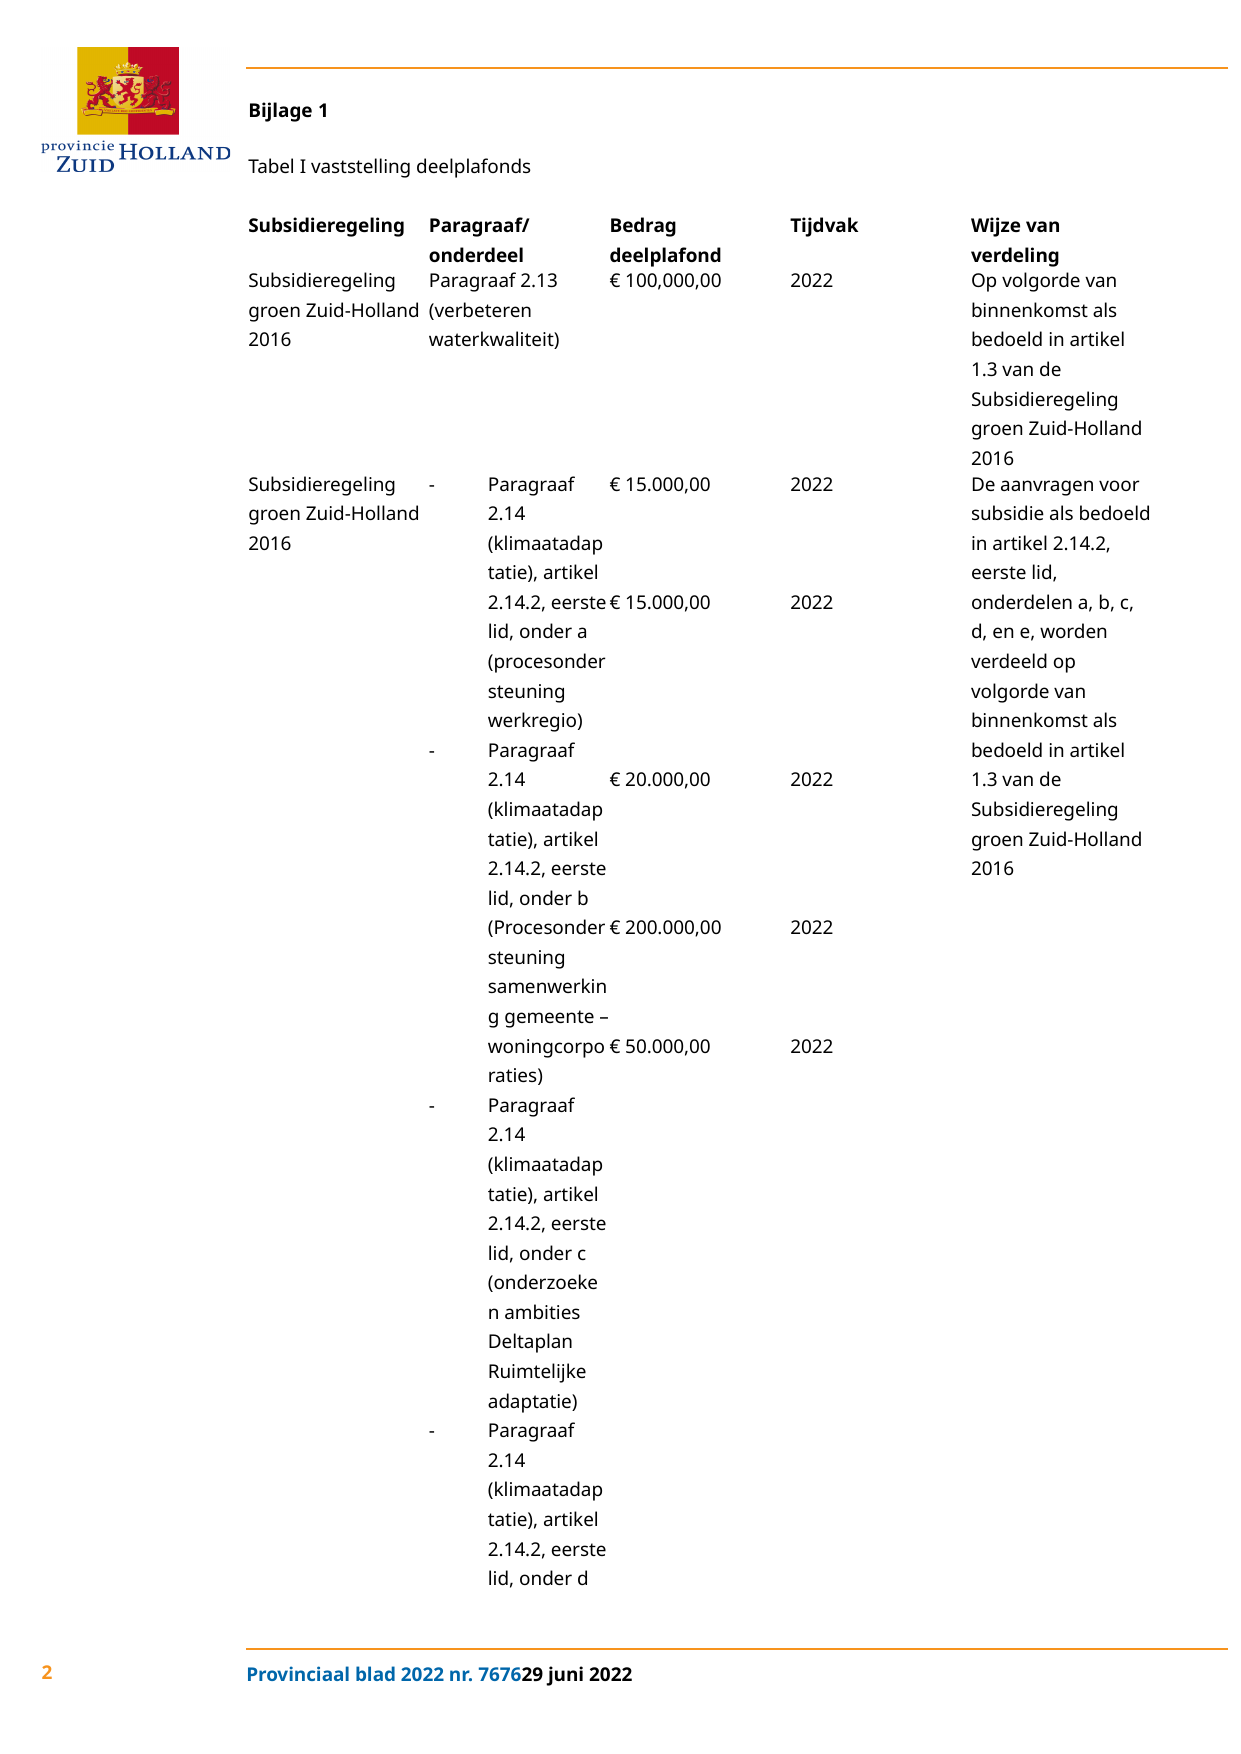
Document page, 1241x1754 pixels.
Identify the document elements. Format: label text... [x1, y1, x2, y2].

table_header Paragraaf/onderdeel [429, 212, 609, 267]
table_header Wijze van verdeling [971, 212, 1152, 267]
table_header Bedrag deelplafond [609, 212, 790, 267]
table_cell Subsidieregeling groen Zuid-Holland 2016 [248, 471, 429, 1591]
table_cell 2022 2022 2022 2022 2022 [790, 471, 971, 1591]
table_cell De aanvragen voor subsidie als bedoeld in artikel 2.14.2, eerste lid, onderdelen a, b, c, d, en e, worden verdeeld op volgorde van binnenkomst als bedoeld in artikel 1.3 van de Subsidieregeling groen Zuid-Holland 2016 [971, 471, 1152, 1591]
table_cell 2022 [790, 268, 971, 471]
text Tabel I vaststelling deelplafonds [248, 153, 1152, 179]
table_cell Paragraaf 2.13 (verbeteren waterkwaliteit) [429, 268, 609, 471]
table_cell € 15.000,00 € 15.000,00 € 20.000,00 € 200.000,00 € 50.000,00 [609, 471, 790, 1591]
table_cell € 100,000,00 [609, 268, 790, 471]
picture [41, 47, 231, 172]
table_header Tijdvak [790, 212, 971, 267]
table_cell Paragraaf 2.14 (klimaatadaptatie), artikel 2.14.2, eerste lid, onder a (procesondersteuning werkregio) Paragraaf 2.14 (klimaatadaptatie), artikel 2.14.2, eerste lid, onder b (Procesondersteuning samenwerking gemeente – woningcorporaties) Paragraaf 2.14 (klimaatadaptatie), artikel 2.14.2, eerste lid, onder c (onderzoeken ambities Deltaplan Ruimtelijke adaptatie) Paragraaf 2.14 (klimaatadaptatie), artikel 2.14.2, eerste lid, onder d [429, 471, 609, 1591]
table_header Subsidieregeling [248, 212, 429, 267]
text Bijlage 1 [248, 95, 1152, 123]
table_cell Subsidieregeling groen Zuid-Holland 2016 [248, 268, 429, 471]
table_cell Op volgorde van binnenkomst als bedoeld in artikel 1.3 van de Subsidieregeling groen Zuid-Holland 2016 [971, 268, 1152, 471]
